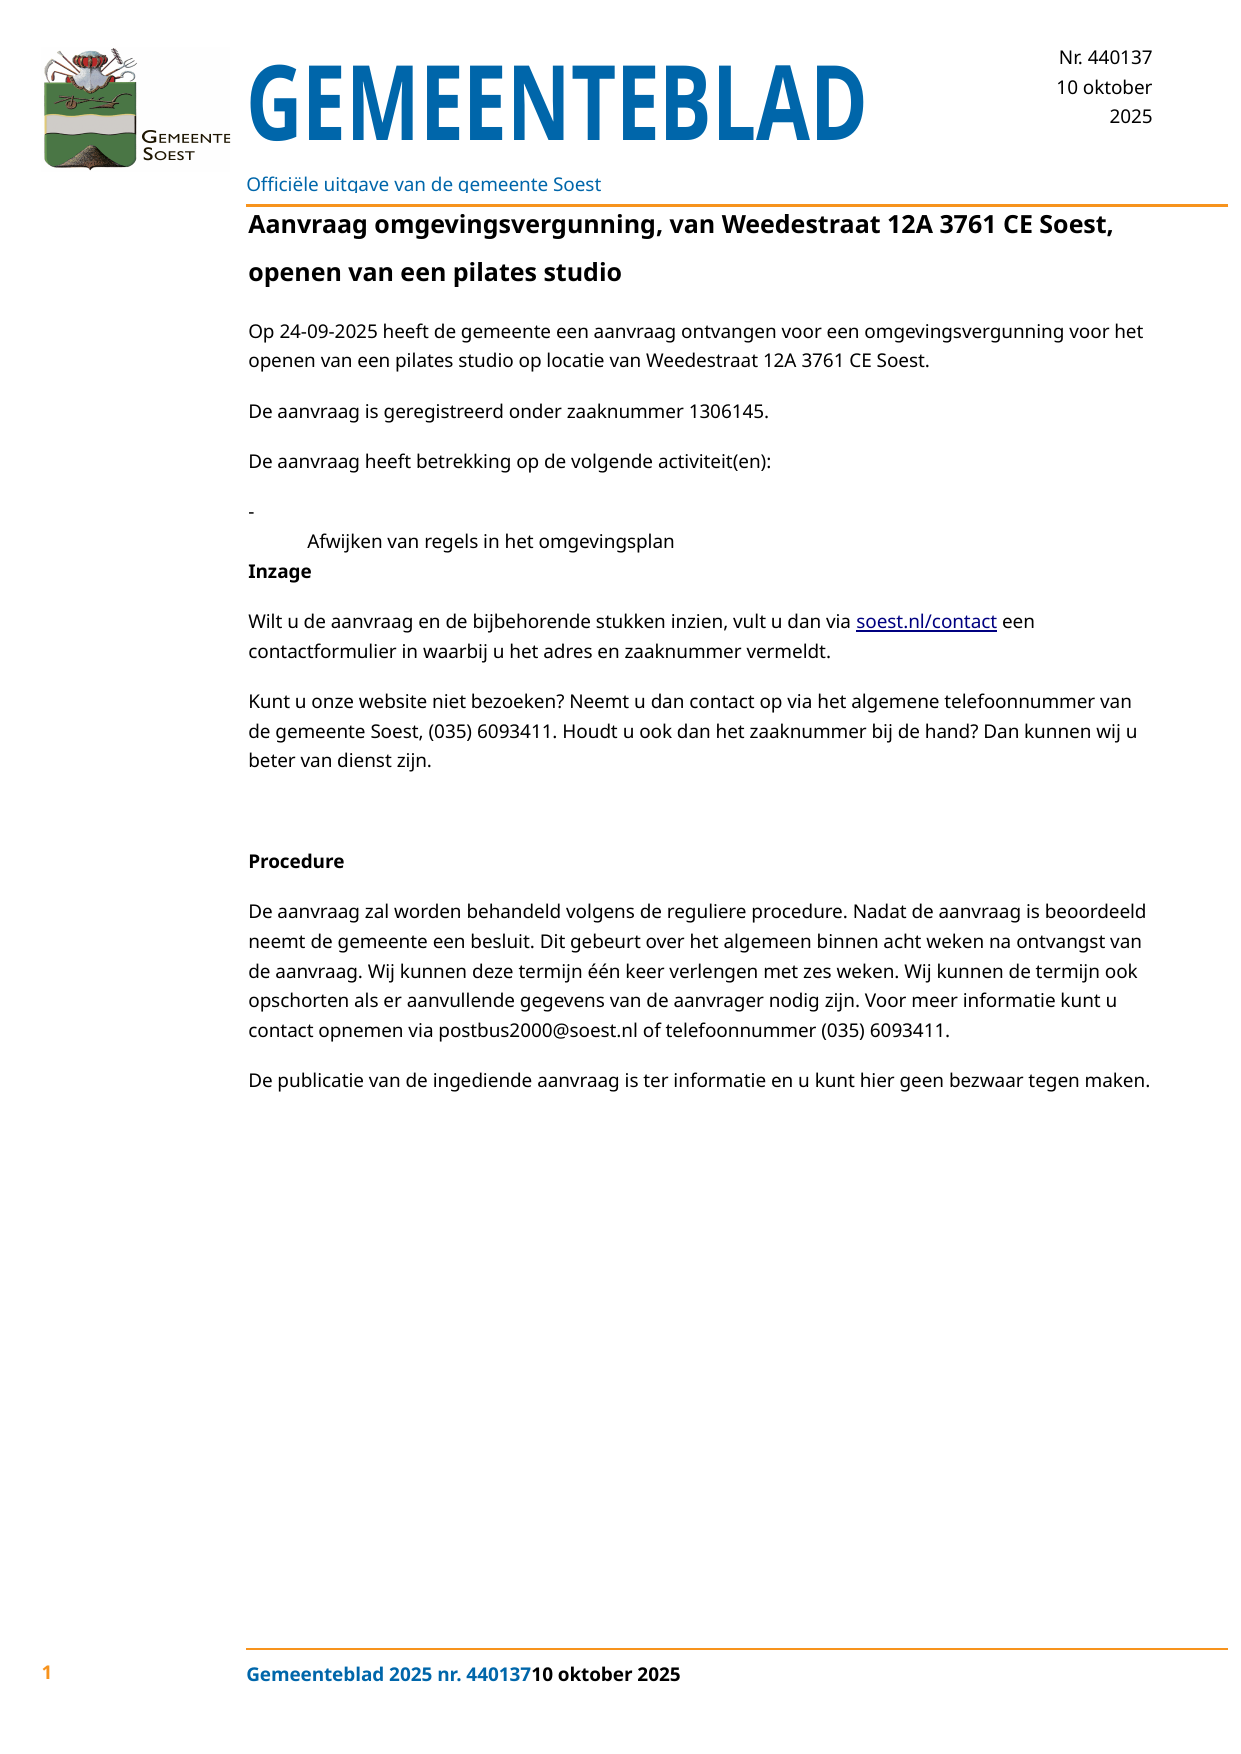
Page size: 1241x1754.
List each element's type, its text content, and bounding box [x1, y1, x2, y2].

text Kunt u onze website niet bezoeken? Neemt u dan contact op via het algemene telefoonnummer van de gemeente Soest, (035) 6093411. Houdt u ook dan het zaaknummer bij de hand? Dan kunnen wij u beter van dienst zijn. [248, 688, 1152, 773]
text Aanvraag omgevingsvergunning, van Weedestraat 12A 3761 CE Soest, openen van een pilates studio [248, 207, 1152, 288]
picture [41, 47, 231, 172]
text Inzage [248, 558, 1152, 584]
text Op 24-09-2025 heeft de gemeente een aanvraag ontvangen voor een omgevingsvergunning voor het openen van een pilates studio op locatie van Weedestraat 12A 3761 CE Soest. [248, 318, 1152, 373]
text Wilt u de aanvraag en de bijbehorende stukken inzien, vult u dan via soest.nl/contact een contactformulier in waarbij u het adres en zaaknummer vermeldt. [248, 608, 1152, 664]
text De aanvraag is geregistreerd onder zaaknummer 1306145. [248, 398, 1152, 424]
text De aanvraag heeft betrekking op de volgende activiteit(en): [248, 448, 1152, 474]
text Procedure [248, 848, 1152, 874]
text De publicatie van de ingediende aanvraag is ter informatie en u kunt hier geen bezwaar tegen maken. [248, 1067, 1152, 1093]
list Afwijken van regels in het omgevingsplan [248, 528, 1152, 554]
text De aanvraag zal worden behandeld volgens de reguliere procedure. Nadat de aanvraag is beoordeeld neemt de gemeente een besluit. Dit gebeurt over het algemeen binnen acht weken na ontvangst van de aanvraag. Wij kunnen deze termijn één keer verlengen met zes weken. Wij kunnen de termijn ook opschorten als er aanvullende gegevens van de aanvrager nodig zijn. Voor meer informatie kunt u contact opnemen via postbus2000@soest.nl of telefoonnummer (035) 6093411. [248, 899, 1152, 1043]
